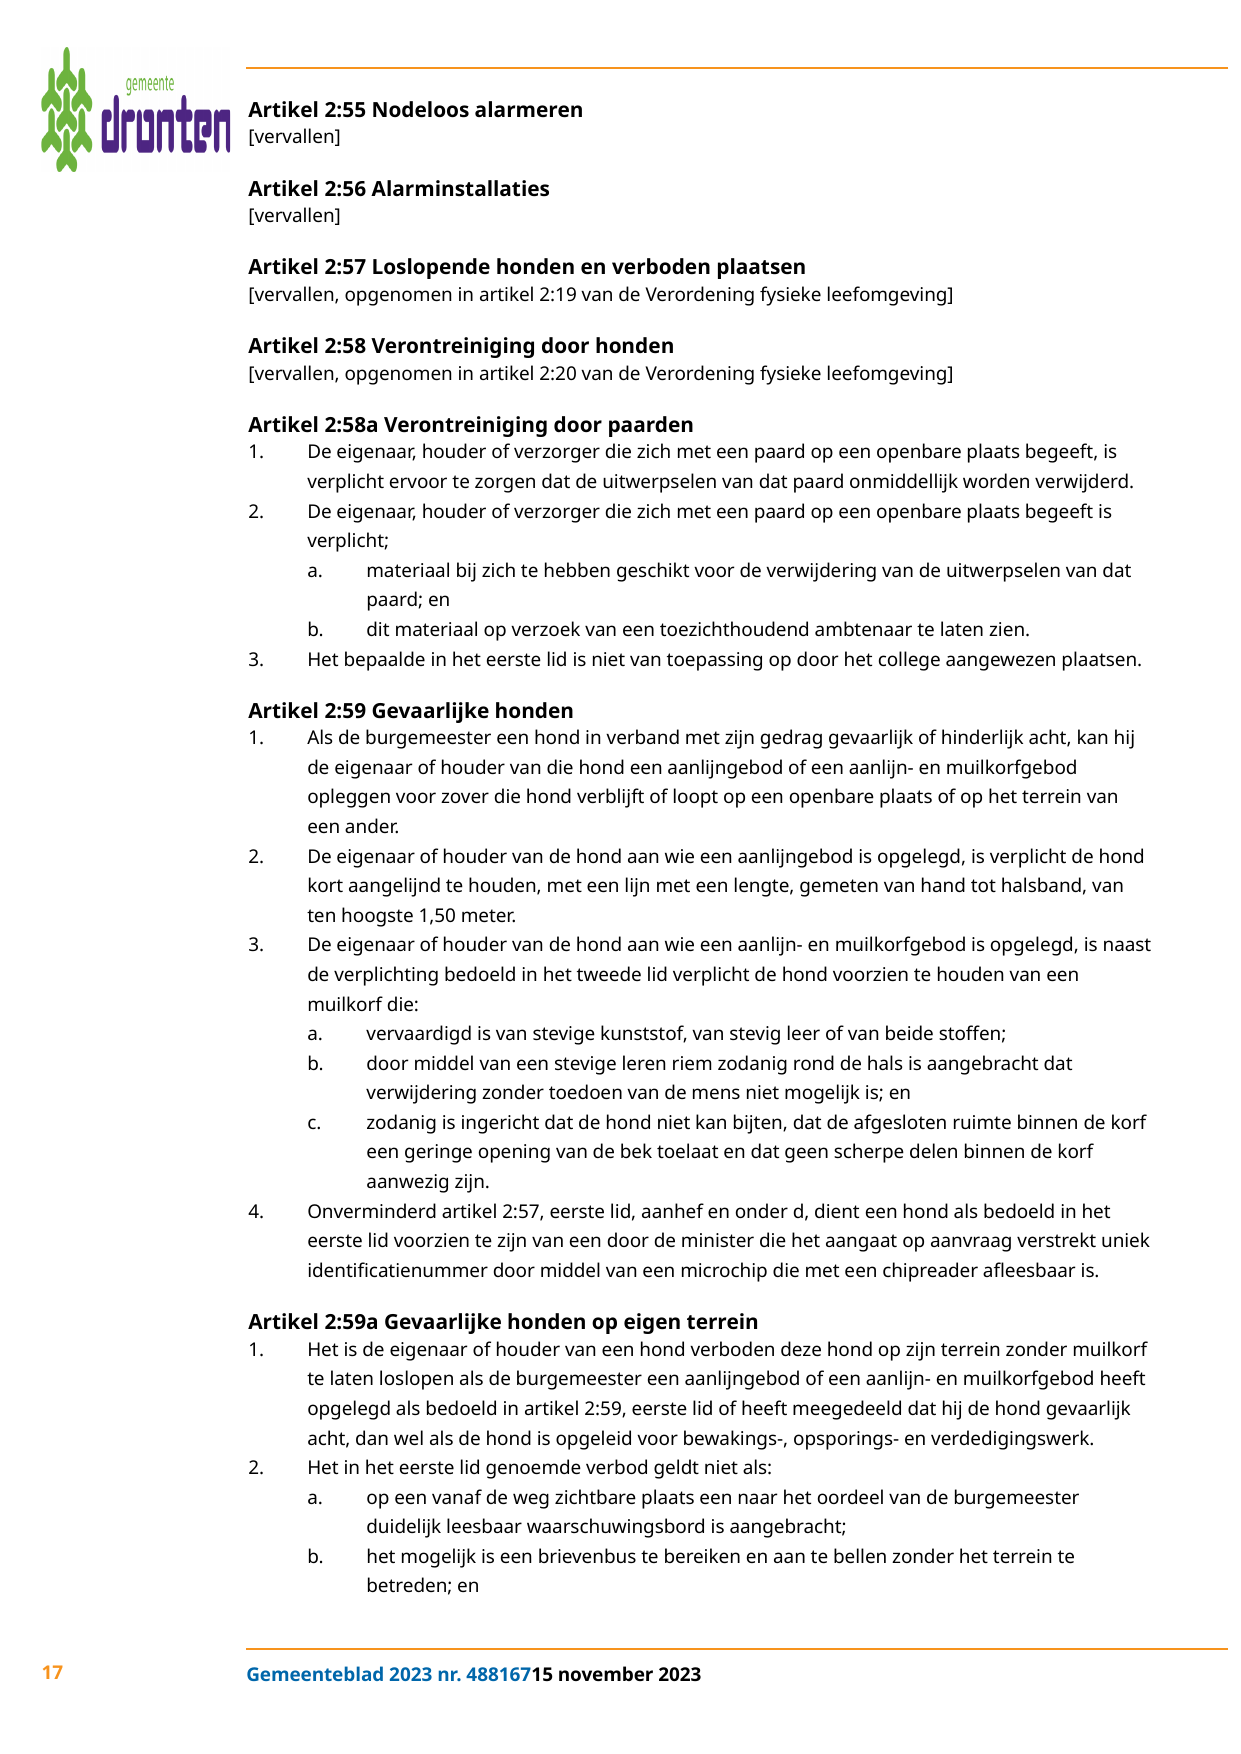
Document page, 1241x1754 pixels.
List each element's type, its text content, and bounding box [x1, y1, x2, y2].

text Artikel 2:58 Verontreiniging door honden [248, 331, 1152, 360]
text [vervallen] [248, 202, 1152, 228]
list dit materiaal op verzoek van een toezichthoudend ambtenaar te laten zien. [307, 616, 1152, 642]
text Artikel 2:56 Alarminstallaties [248, 174, 1152, 202]
list Het bepaalde in het eerste lid is niet van toepassing op door het college aangewezen plaatsen. [248, 646, 1152, 671]
list Het is de eigenaar of houder van een hond verboden deze hond op zijn terrein zonder muilkorf te laten loslopen als de burgemeester een aanlijngebod of een aanlijn- en muilkorfgebod heeft opgelegd als bedoeld in artikel 2:59, eerste lid of heeft meegedeeld dat hij de hond gevaarlijk acht, dan wel als de hond is opgeleid voor bewakings-, opsporings- en verdedigingswerk. [248, 1336, 1152, 1450]
text [vervallen] [248, 123, 1152, 149]
text Artikel 2:59 Gevaarlijke honden [248, 696, 1152, 724]
text Artikel 2:58a Verontreiniging door paarden [248, 410, 1152, 439]
list het mogelijk is een brievenbus te bereiken en aan te bellen zonder het terrein te betreden; en [307, 1543, 1152, 1598]
list materiaal bij zich te hebben geschikt voor de verwijdering van de uitwerpselen van dat paard; en [307, 557, 1152, 612]
text Artikel 2:59a Gevaarlijke honden op eigen terrein [248, 1307, 1152, 1336]
text [vervallen, opgenomen in artikel 2:20 van de Verordening fysieke leefomgeving] [248, 360, 1152, 386]
list De eigenaar, houder of verzorger die zich met een paard op een openbare plaats begeeft, is verplicht ervoor te zorgen dat de uitwerpselen van dat paard onmiddellijk worden verwijderd. [248, 439, 1152, 494]
text Artikel 2:57 Loslopende honden en verboden plaatsen [248, 252, 1152, 281]
list Als de burgemeester een hond in verband met zijn gedrag gevaarlijk of hinderlijk acht, kan hij de eigenaar of houder van die hond een aanlijngebod of een aanlijn- en muilkorfgebod opleggen voor zover die hond verblijft of loopt op een openbare plaats of op het terrein van een ander. [248, 724, 1152, 839]
list Het in het eerste lid genoemde verbod geldt niet als: [248, 1454, 1152, 1480]
picture [41, 47, 231, 172]
text Artikel 2:55 Nodeloos alarmeren [248, 95, 1152, 123]
list Onverminderd artikel 2:57, eerste lid, aanhef en onder d, dient een hond als bedoeld in het eerste lid voorzien te zijn van een door de minister die het aangaat op aanvraag verstrekt uniek identificatienummer door middel van een microchip die met een chipreader afleesbaar is. [248, 1198, 1152, 1283]
list op een vanaf de weg zichtbare plaats een naar het oordeel van de burgemeester duidelijk leesbaar waarschuwingsbord is aangebracht; [307, 1484, 1152, 1539]
list De eigenaar of houder van de hond aan wie een aanlijngebod is opgelegd, is verplicht de hond kort aangelijnd te houden, met een lijn met een lengte, gemeten van hand tot halsband, van ten hoogste 1,50 meter. [248, 843, 1152, 928]
list De eigenaar, houder of verzorger die zich met een paard op een openbare plaats begeeft is verplicht; [248, 498, 1152, 553]
text [vervallen, opgenomen in artikel 2:19 van de Verordening fysieke leefomgeving] [248, 281, 1152, 307]
list vervaardigd is van stevige kunststof, van stevig leer of van beide stoffen; [307, 1020, 1152, 1046]
list zodanig is ingericht dat de hond niet kan bijten, dat de afgesloten ruimte binnen de korf een geringe opening van de bek toelaat en dat geen scherpe delen binnen de korf aanwezig zijn. [307, 1109, 1152, 1194]
list door middel van een stevige leren riem zodanig rond de hals is aangebracht dat verwijdering zonder toedoen van de mens niet mogelijk is; en [307, 1050, 1152, 1105]
list De eigenaar of houder van de hond aan wie een aanlijn- en muilkorfgebod is opgelegd, is naast de verplichting bedoeld in het tweede lid verplicht de hond voorzien te houden van een muilkorf die: [248, 932, 1152, 1017]
